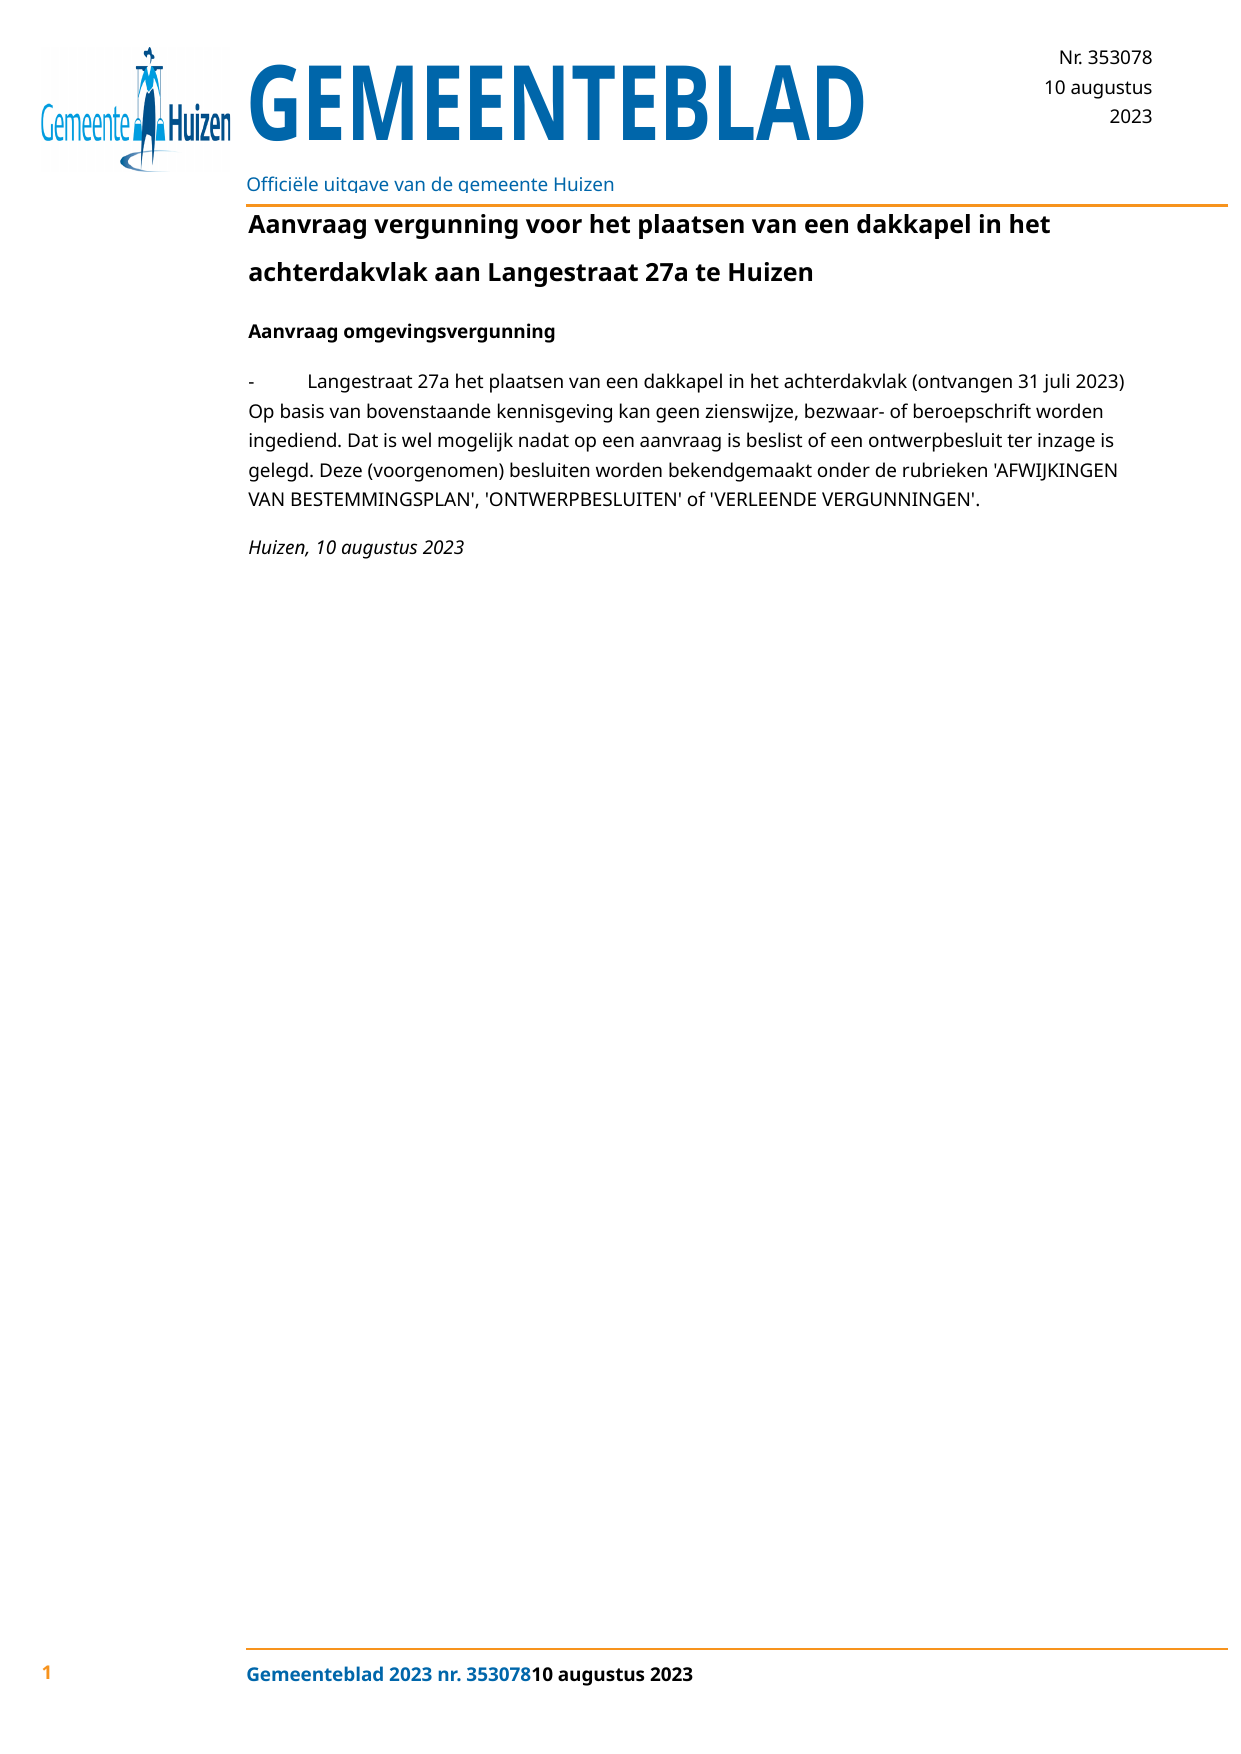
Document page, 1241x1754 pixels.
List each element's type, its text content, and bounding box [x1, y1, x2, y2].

text Huizen, 10 augustus 2023 [248, 534, 1152, 560]
list Langestraat 27a het plaatsen van een dakkapel in het achterdakvlak (ontvangen 31 juli 2023) [248, 368, 1152, 394]
text Aanvraag vergunning voor het plaatsen van een dakkapel in het achterdakvlak aan Langestraat 27a te Huizen [248, 207, 1152, 288]
text Op basis van bovenstaande kennisgeving kan geen zienswijze, bezwaar- of beroepschrift worden ingediend. Dat is wel mogelijk nadat op een aanvraag is beslist of een ontwerpbesluit ter inzage is gelegd. Deze (voorgenomen) besluiten worden bekendgemaakt onder de rubrieken 'AFWIJKINGEN VAN BESTEMMINGSPLAN', 'ONTWERPBESLUITEN' of 'VERLEENDE VERGUNNINGEN'. [248, 398, 1152, 512]
text Aanvraag omgevingsvergunning [248, 318, 1152, 344]
picture [41, 47, 231, 172]
